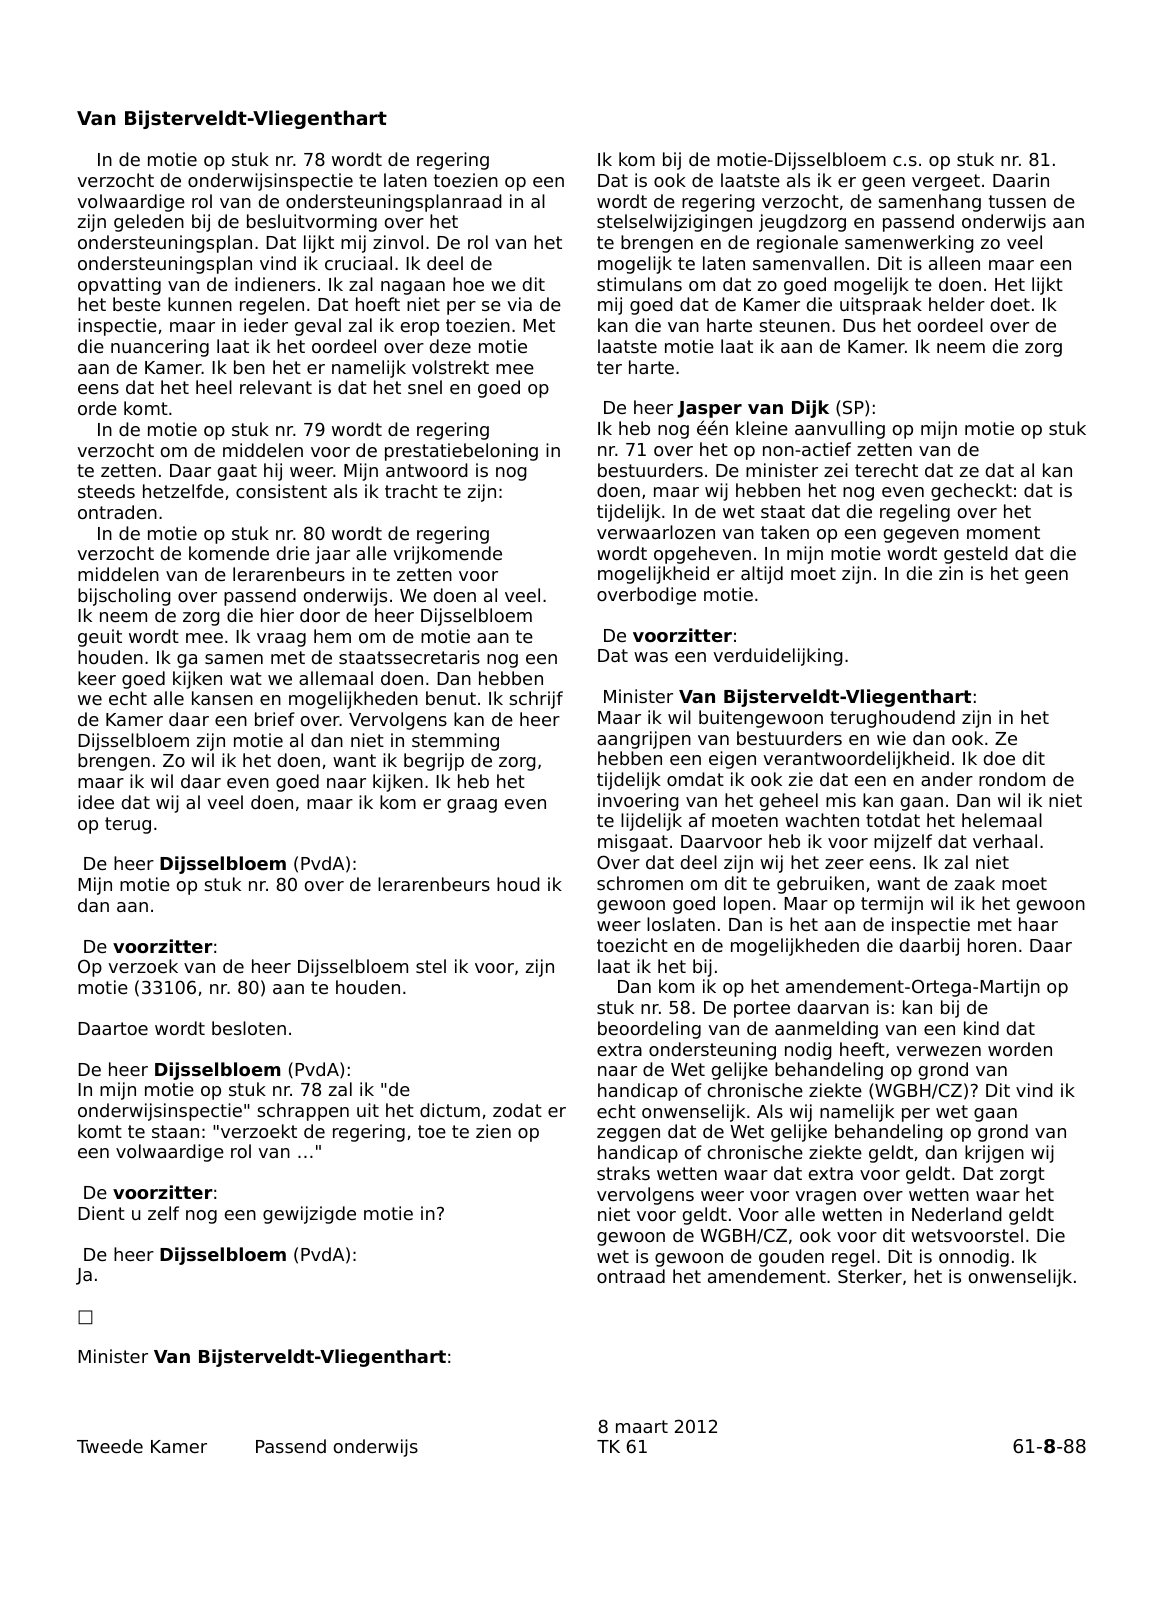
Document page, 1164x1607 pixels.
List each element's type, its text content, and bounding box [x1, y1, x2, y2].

text Op verzoek van de heer Dijsselbloem stel ik voor, zijn motie (33106, nr. 80) aan te houden. [77, 957, 567, 999]
text Daartoe wordt besloten. [77, 1019, 567, 1039]
text In de motie op stuk nr. 80 wordt de regering verzocht de komende drie jaar alle vrijkomende middelen van de lerarenbeurs in te zetten voor bijscholing over passend onderwijs. We doen al veel. Ik neem de zorg die hier door de heer Dijsselbloem geuit wordt mee. Ik vraag hem om de motie aan te houden. Ik ga samen met de staatssecretaris nog een keer goed kijken wat we allemaal doen. Dan hebben we echt alle kansen en mogelijkheden benut. Ik schrijf de Kamer daar een brief over. Vervolgens kan de heer Dijsselbloem zijn motie al dan niet in stemming brengen. Zo wil ik het doen, want ik begrijp de zorg, maar ik wil daar even goed naar kijken. Ik heb het idee dat wij al veel doen, maar ik kom er graag even op terug. [77, 523, 567, 834]
text Dan kom ik op het amendement-Ortega-Martijn op stuk nr. 58. De portee daarvan is: kan bij de beoordeling van de aanmelding van een kind dat extra ondersteuning nodig heeft, verwezen worden naar de Wet gelijke behandeling op grond van handicap of chronische ziekte (WGBH/CZ)? Dit vind ik echt onwenselijk. Als wij namelijk per wet gaan zeggen dat de Wet gelijke behandeling op grond van handicap of chronische ziekte geldt, dan krijgen wij straks wetten waar dat extra voor geldt. Dat zorgt vervolgens weer voor vragen over wetten waar het niet voor geldt. Voor alle wetten in Nederland geldt gewoon de WGBH/CZ, ook voor dit wetsvoorstel. Die wet is gewoon de gouden regel. Dit is onnodig. Ik ontraad het amendement. Sterker, het is onwenselijk. [596, 977, 1087, 1288]
text Ik heb nog één kleine aanvulling op mijn motie op stuk nr. 71 over het op non-actief zetten van de bestuurders. De minister zei terecht dat ze dat al kan doen, maar wij hebben het nog even gecheckt: dat is tijdelijk. In de wet staat dat die regeling over het verwaarlozen van taken op een gegeven moment wordt opgeheven. In mijn motie wordt gesteld dat die mogelijkheid er altijd moet zijn. In die zin is het geen overbodige motie. [596, 419, 1087, 606]
text De voorzitter: [77, 936, 567, 957]
text In mijn motie op stuk nr. 78 zal ik "de onderwijsinspectie" schrappen uit het dictum, zodat er komt te staan: "verzoekt de regering, toe te zien op een volwaardige rol van …" [77, 1080, 567, 1163]
text Dient u zelf nog een gewijzigde motie in? [77, 1204, 567, 1224]
text Minister Van Bijsterveldt-Vliegenthart: [77, 1347, 567, 1367]
text De heer Dijsselbloem (PvdA): [77, 854, 567, 875]
text De voorzitter: [77, 1183, 567, 1204]
text Minister Van Bijsterveldt-Vliegenthart: [596, 687, 1087, 708]
text De heer Dijsselbloem (PvdA): [77, 1059, 567, 1080]
text Maar ik wil buitengewoon terughoudend zijn in het aangrijpen van bestuurders en wie dan ook. Ze hebben een eigen verantwoordelijkheid. Ik doe dit tijdelijk omdat ik ook zie dat een en ander rondom de invoering van het geheel mis kan gaan. Dan wil ik niet te lijdelijk af moeten wachten totdat het helemaal misgaat. Daarvoor heb ik voor mijzelf dat verhaal. Over dat deel zijn wij het zeer eens. Ik zal niet schromen om dit te gebruiken, want de zaak moet gewoon goed lopen. Maar op termijn wil ik het gewoon weer loslaten. Dan is het aan de inspectie met haar toezicht en de mogelijkheden die daarbij horen. Daar laat ik het bij. [596, 708, 1087, 977]
text In de motie op stuk nr. 78 wordt de regering verzocht de onderwijsinspectie te laten toezien op een volwaardige rol van de ondersteuningsplanraad in al zijn geleden bij de besluitvorming over het ondersteuningsplan. Dat lijkt mij zinvol. De rol van het ondersteuningsplan vind ik cruciaal. Ik deel de opvatting van de indieners. Ik zal nagaan hoe we dit het beste kunnen regelen. Dat hoeft niet per se via de inspectie, maar in ieder geval zal ik erop toezien. Met die nuancering laat ik het oordeel over deze motie aan de Kamer. Ik ben het er namelijk volstrekt mee eens dat het heel relevant is dat het snel en goed op orde komt. [77, 150, 567, 420]
text In de motie op stuk nr. 79 wordt de regering verzocht om de middelen voor de prestatiebeloning in te zetten. Daar gaat hij weer. Mijn antwoord is nog steeds hetzelfde, consistent als ik tracht te zijn: ontraden. [77, 420, 567, 523]
text Dat was een verduidelijking. [596, 646, 1087, 667]
text De heer Jasper van Dijk (SP): [596, 398, 1087, 419]
text De voorzitter: [596, 626, 1087, 646]
text De heer Dijsselbloem (PvdA): [77, 1244, 567, 1265]
text Ja. [77, 1265, 567, 1286]
text Mijn motie op stuk nr. 80 over de lerarenbeurs houd ik dan aan. [77, 875, 567, 916]
text Ik kom bij de motie-Dijsselbloem c.s. op stuk nr. 81. Dat is ook de laatste als ik er geen vergeet. Daarin wordt de regering verzocht, de samenhang tussen de stelselwijzigingen jeugdzorg en passend onderwijs aan te brengen en de regionale samenwerking zo veel mogelijk te laten samenvallen. Dit is alleen maar een stimulans om dat zo goed mogelijk te doen. Het lijkt mij goed dat de Kamer die uitspraak helder doet. Ik kan die van harte steunen. Dus het oordeel over de laatste motie laat ik aan de Kamer. Ik neem die zorg ter harte. [596, 150, 1087, 378]
text □ [77, 1306, 567, 1327]
